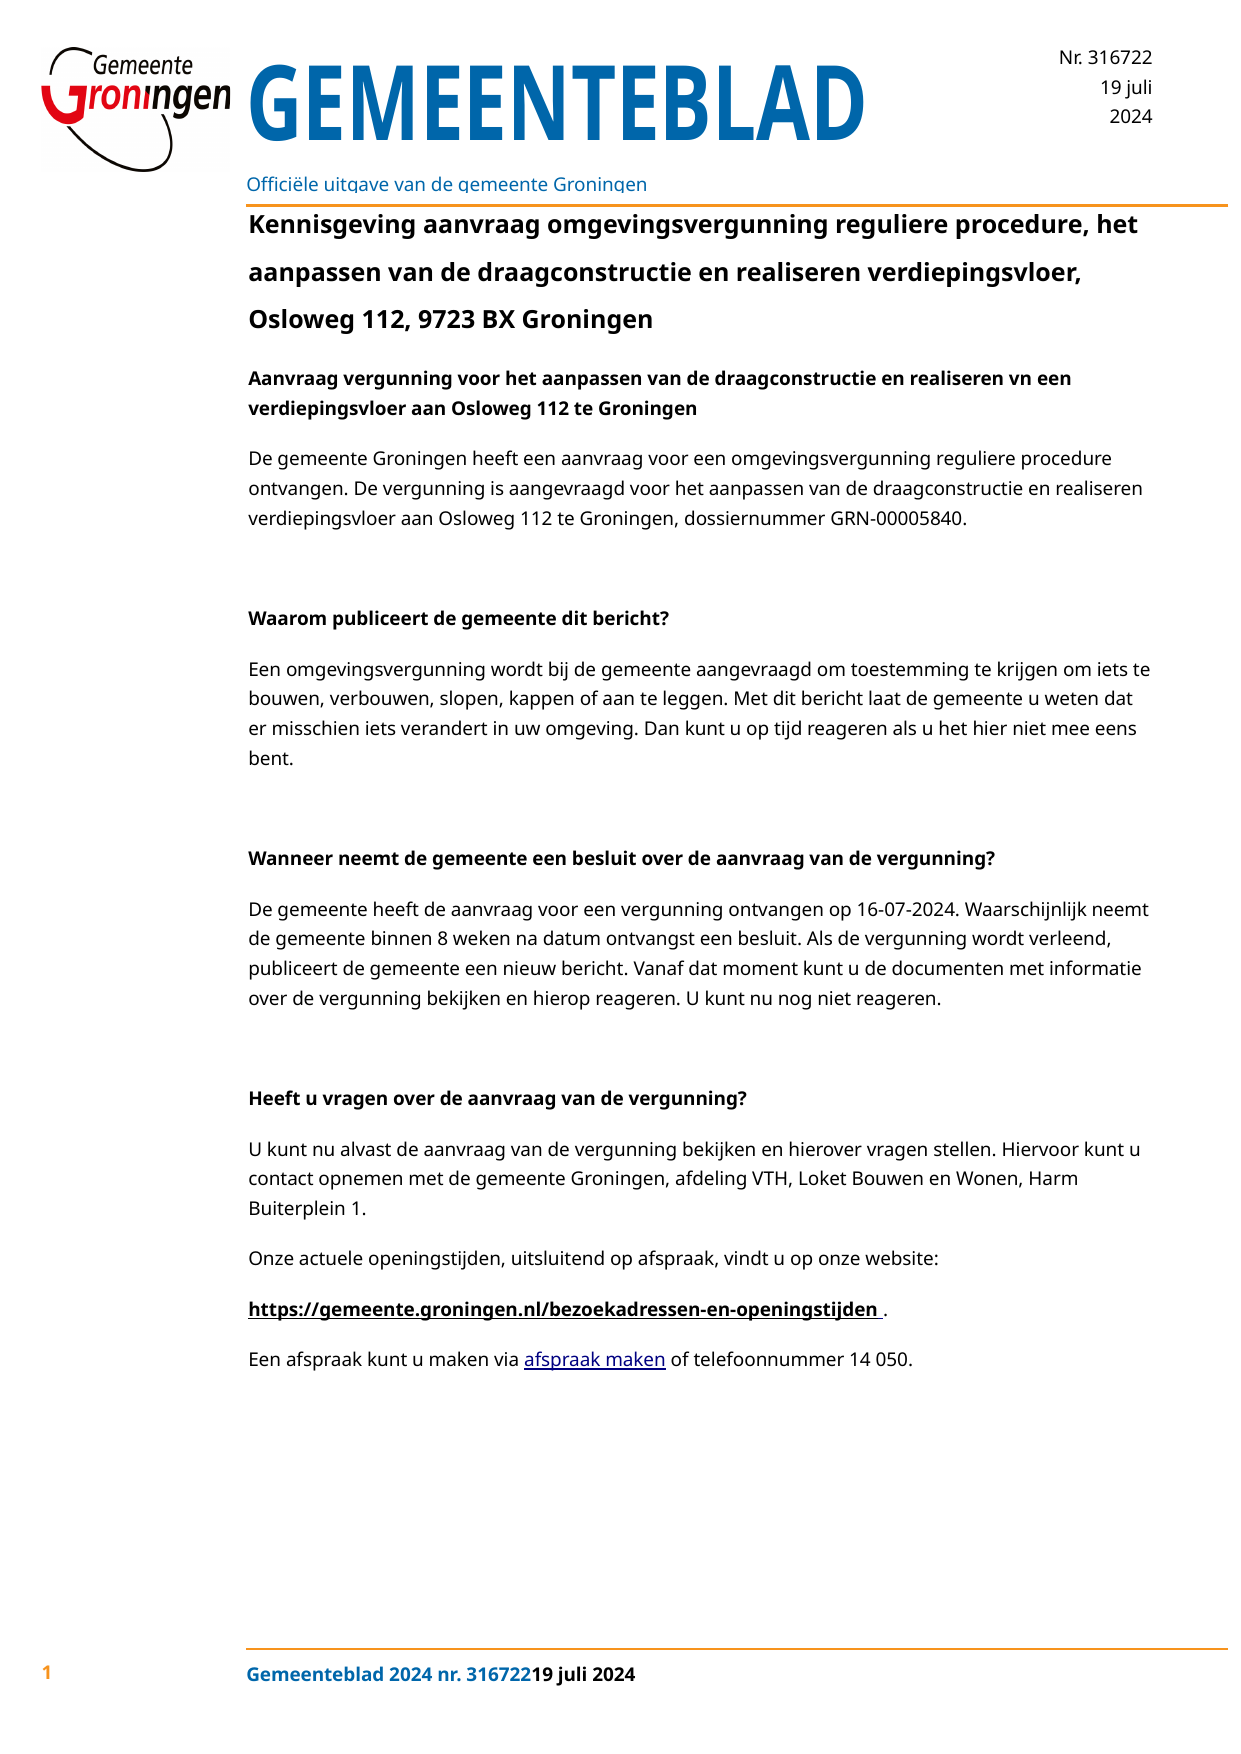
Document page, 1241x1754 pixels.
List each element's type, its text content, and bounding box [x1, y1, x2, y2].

text De gemeente heeft de aanvraag voor een vergunning ontvangen op 16-07-2024. Waarschijnlijk neemt de gemeente binnen 8 weken na datum ontvangst een besluit. Als de vergunning wordt verleend, publiceert de gemeente een nieuw bericht. Vanaf dat moment kunt u de documenten met informatie over de vergunning bekijken en hierop reageren. U kunt nu nog niet reageren. [248, 896, 1152, 1010]
text Wanneer neemt de gemeente een besluit over de aanvraag van de vergunning? [248, 846, 1152, 871]
text Onze actuele openingstijden, uitsluitend op afspraak, vindt u op onze website: [248, 1246, 1152, 1271]
text Een omgevingsvergunning wordt bij de gemeente aangevraagd om toestemming te krijgen om iets te bouwen, verbouwen, slopen, kappen of aan te leggen. Met dit bericht laat de gemeente u weten dat er misschien iets verandert in uw omgeving. Dan kunt u op tijd reageren als u het hier niet mee eens bent. [248, 656, 1152, 770]
text U kunt nu alvast de aanvraag van de vergunning bekijken en hierover vragen stellen. Hiervoor kunt u contact opnemen met de gemeente Groningen, afdeling VTH, Loket Bouwen en Wonen, Harm Buiterplein 1. [248, 1136, 1152, 1221]
text Heeft u vragen over de aanvraag van de vergunning? [248, 1086, 1152, 1111]
text https://gemeente.groningen.nl/bezoekadressen-en-openingstijden . [248, 1296, 1152, 1322]
picture [41, 47, 231, 172]
text Een afspraak kunt u maken via afspraak maken of telefoonnummer 14 050. [248, 1346, 1152, 1372]
text Aanvraag vergunning voor het aanpassen van de draagconstructie en realiseren vn een verdiepingsvloer aan Osloweg 112 te Groningen [248, 366, 1152, 421]
text Waarom publiceert de gemeente dit bericht? [248, 606, 1152, 631]
text Kennisgeving aanvraag omgevingsvergunning reguliere procedure, het aanpassen van de draagconstructie en realiseren verdiepingsvloer, Osloweg 112, 9723 BX Groningen [248, 207, 1152, 336]
text De gemeente Groningen heeft een aanvraag voor een omgevingsvergunning reguliere procedure ontvangen. De vergunning is aangevraagd voor het aanpassen van de draagconstructie en realiseren verdiepingsvloer aan Osloweg 112 te Groningen, dossiernummer GRN-00005840. [248, 446, 1152, 530]
